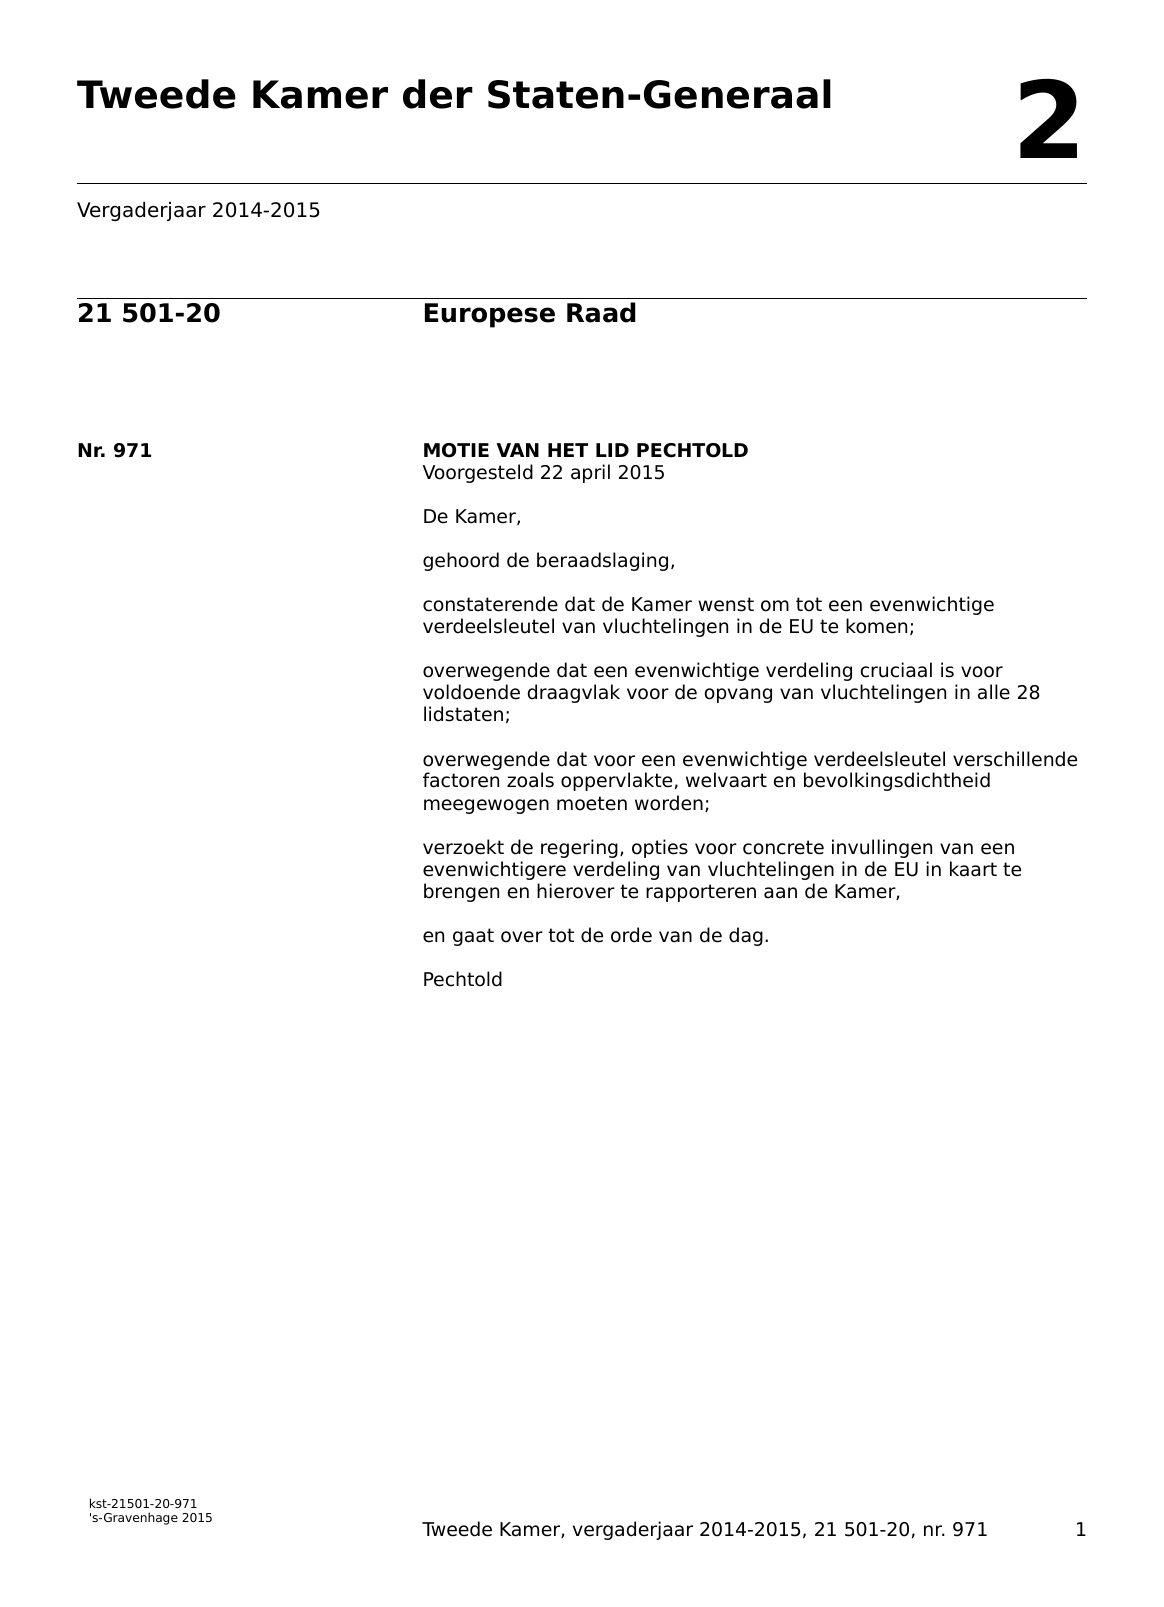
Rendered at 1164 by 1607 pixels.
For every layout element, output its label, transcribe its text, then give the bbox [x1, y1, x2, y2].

text De Kamer, [422, 506, 1087, 528]
text overwegende dat voor een evenwichtige verdeelsleutel verschillende factoren zoals oppervlakte, welvaart en bevolkingsdichtheid meegewogen moeten worden; [422, 748, 1087, 814]
subtitle Nr. 971 MOTIE VAN HET LID PECHTOLD [77, 440, 1087, 462]
text 's-Gravenhage 2015 [88, 1511, 323, 1525]
text kst-21501-20-971 [88, 1497, 323, 1511]
text verzoekt de regering, opties voor concrete invullingen van een evenwichtigere verdeling van vluchtelingen in de EU in kaart te brengen en hierover te rapporteren aan de Kamer, [422, 837, 1087, 902]
text en gaat over tot de orde van de dag. [422, 925, 1087, 947]
table_header 2 [886, 59, 1087, 183]
text Voorgesteld 22 april 2015 [422, 462, 1087, 484]
text constaterende dat de Kamer wenst om tot een evenwichtige verdeelsleutel van vluchtelingen in de EU te komen; [422, 594, 1087, 638]
subtitle 21 501-20 Europese Raad [77, 299, 1087, 329]
table_header Tweede Kamer der Staten-Generaal [77, 59, 886, 183]
text gehoord de beraadslaging, [422, 550, 1087, 572]
text Pechtold [422, 969, 1087, 991]
table_cell Vergaderjaar 2014-2015 [77, 184, 1087, 298]
text overwegende dat een evenwichtige verdeling cruciaal is voor voldoende draagvlak voor de opvang van vluchtelingen in alle 28 lidstaten; [422, 660, 1087, 726]
